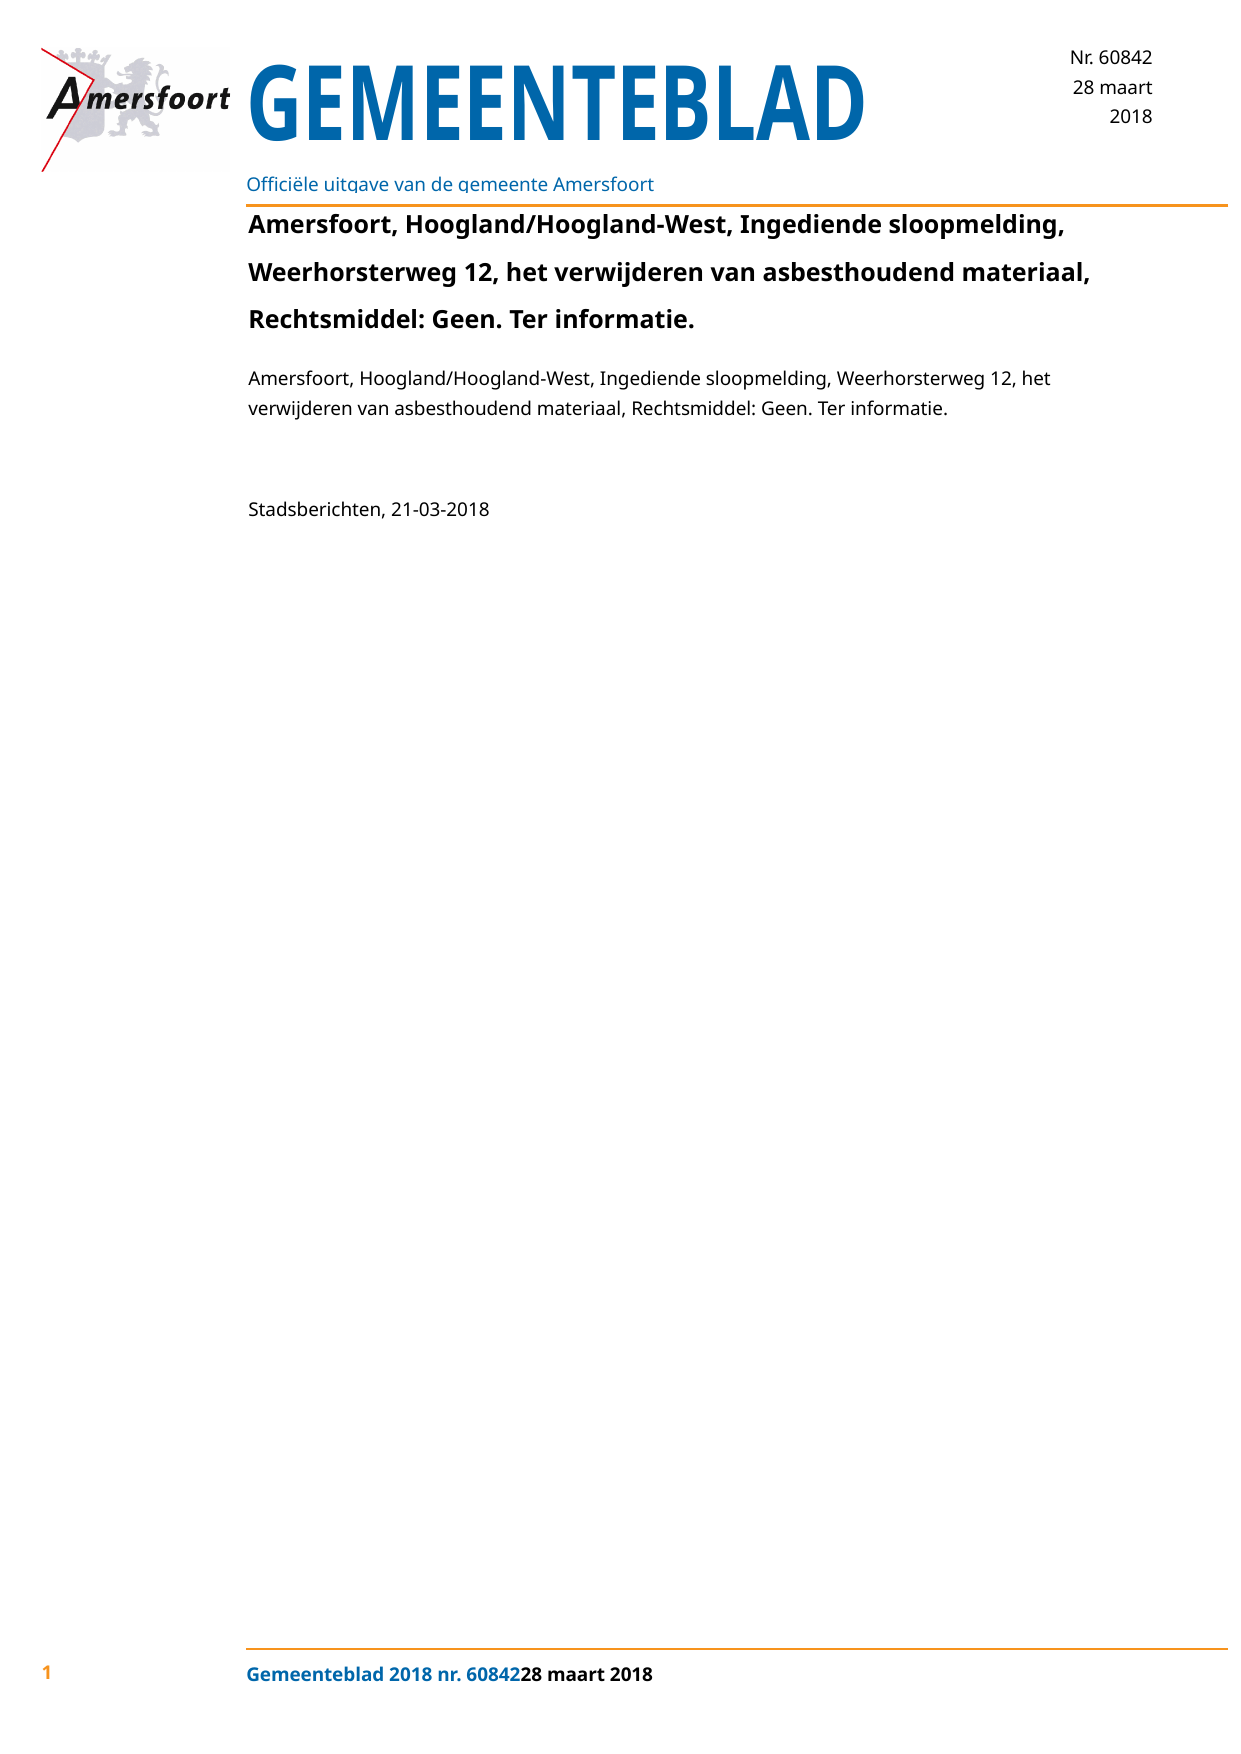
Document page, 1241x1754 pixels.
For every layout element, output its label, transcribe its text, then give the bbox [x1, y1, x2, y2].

picture [41, 47, 231, 172]
text Stadsberichten, 21-03-2018 [248, 496, 1152, 522]
text Amersfoort, Hoogland/Hoogland-West, Ingediende sloopmelding, Weerhorsterweg 12, het verwijderen van asbesthoudend materiaal, Rechtsmiddel: Geen. Ter informatie. [248, 207, 1152, 336]
text Amersfoort, Hoogland/Hoogland-West, Ingediende sloopmelding, Weerhorsterweg 12, het verwijderen van asbesthoudend materiaal, Rechtsmiddel: Geen. Ter informatie. [248, 366, 1152, 421]
